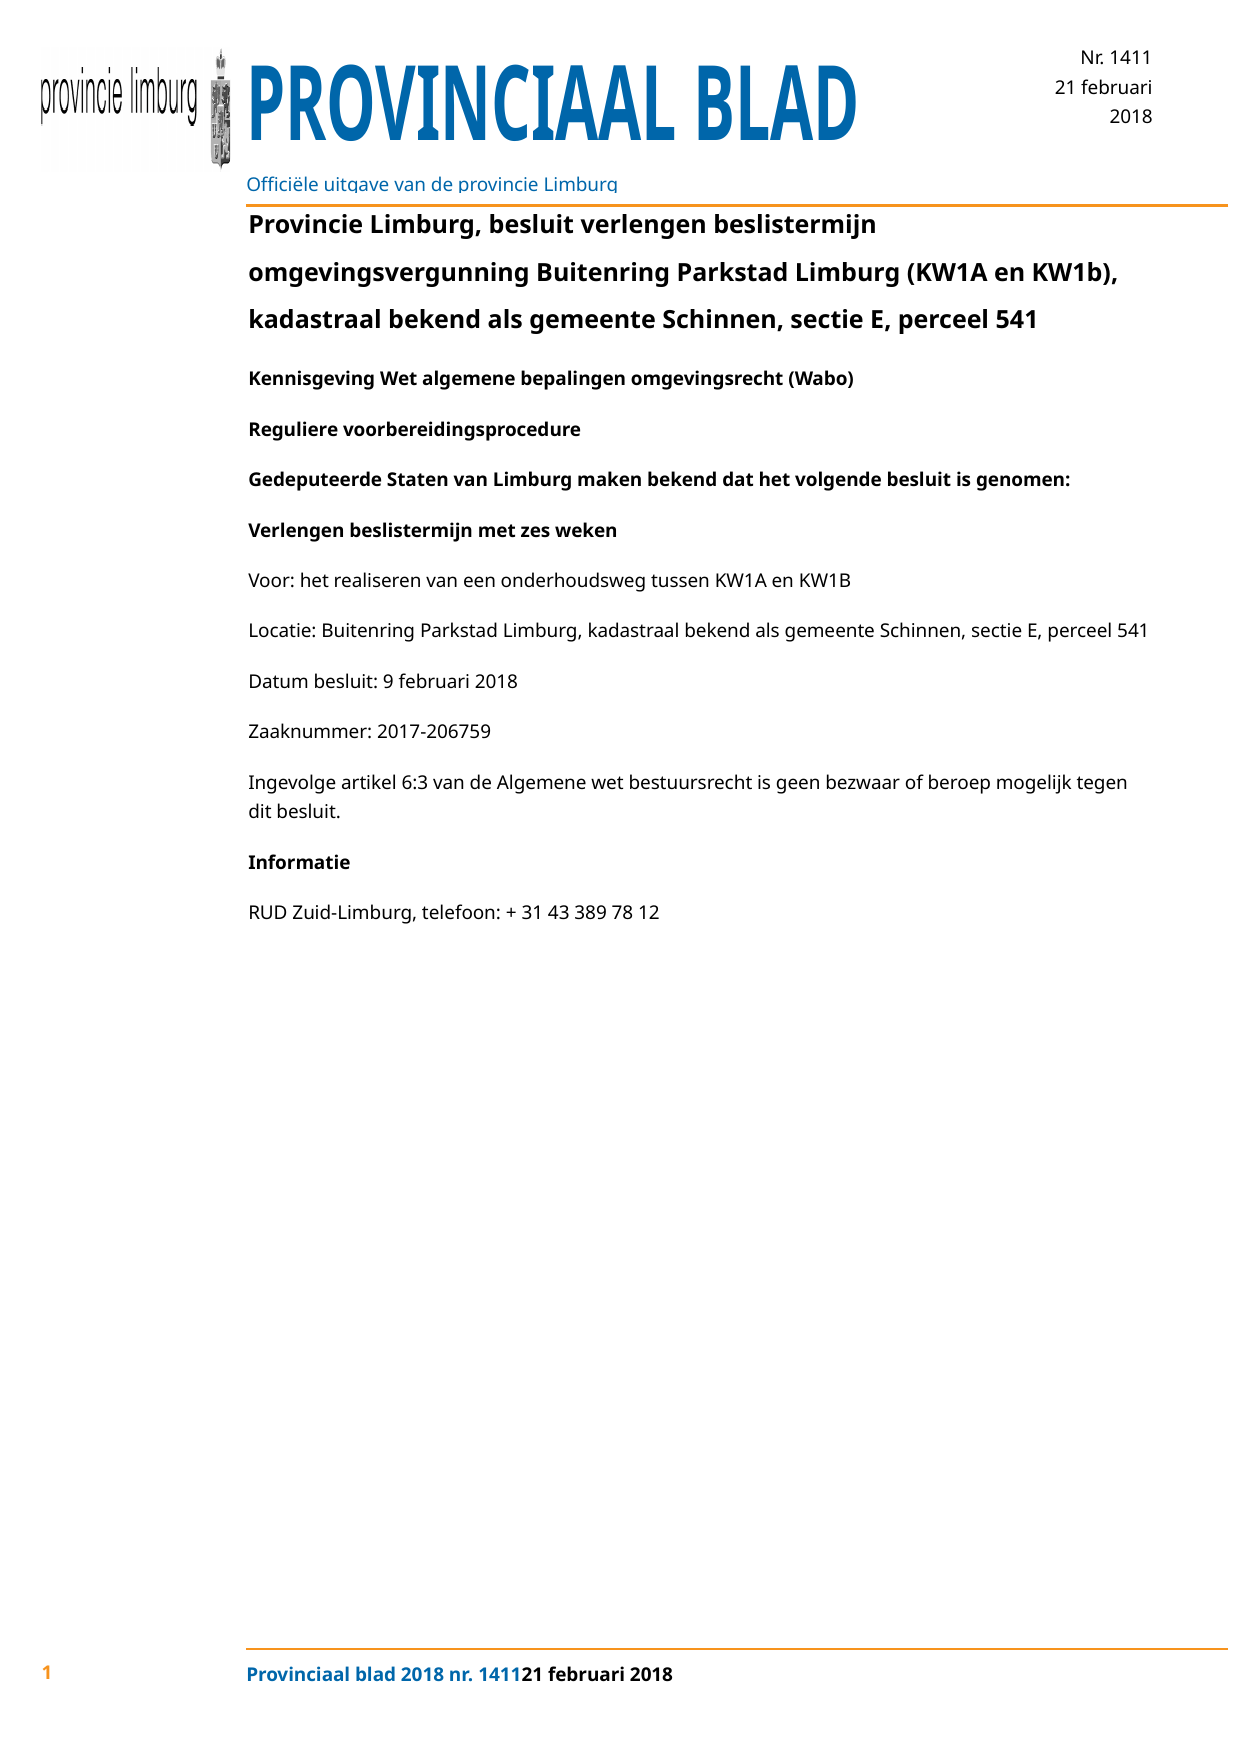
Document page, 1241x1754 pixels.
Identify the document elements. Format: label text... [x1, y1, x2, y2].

text Voor: het realiseren van een onderhoudsweg tussen KW1A en KW1B [248, 567, 1152, 593]
text Provincie Limburg, besluit verlengen beslistermijn omgevingsvergunning Buitenring Parkstad Limburg (KW1A en KW1b), kadastraal bekend als gemeente Schinnen, sectie E, perceel 541 [248, 207, 1152, 336]
picture [41, 47, 231, 172]
text Datum besluit: 9 februari 2018 [248, 668, 1152, 694]
text Zaaknummer: 2017-206759 [248, 718, 1152, 744]
text Verlengen beslistermijn met zes weken [248, 517, 1152, 542]
text Ingevolge artikel 6:3 van de Algemene wet bestuursrecht is geen bezwaar of beroep mogelijk tegen dit besluit. [248, 769, 1152, 824]
text Gedeputeerde Staten van Limburg maken bekend dat het volgende besluit is genomen: [248, 466, 1152, 492]
text Kennisgeving Wet algemene bepalingen omgevingsrecht (Wabo) [248, 366, 1152, 391]
text Reguliere voorbereidingsprocedure [248, 416, 1152, 442]
text Locatie: Buitenring Parkstad Limburg, kadastraal bekend als gemeente Schinnen, sectie E, perceel 541 [248, 618, 1152, 643]
text RUD Zuid-Limburg, telefoon: + 31 43 389 78 12 [248, 899, 1152, 925]
text Informatie [248, 849, 1152, 874]
